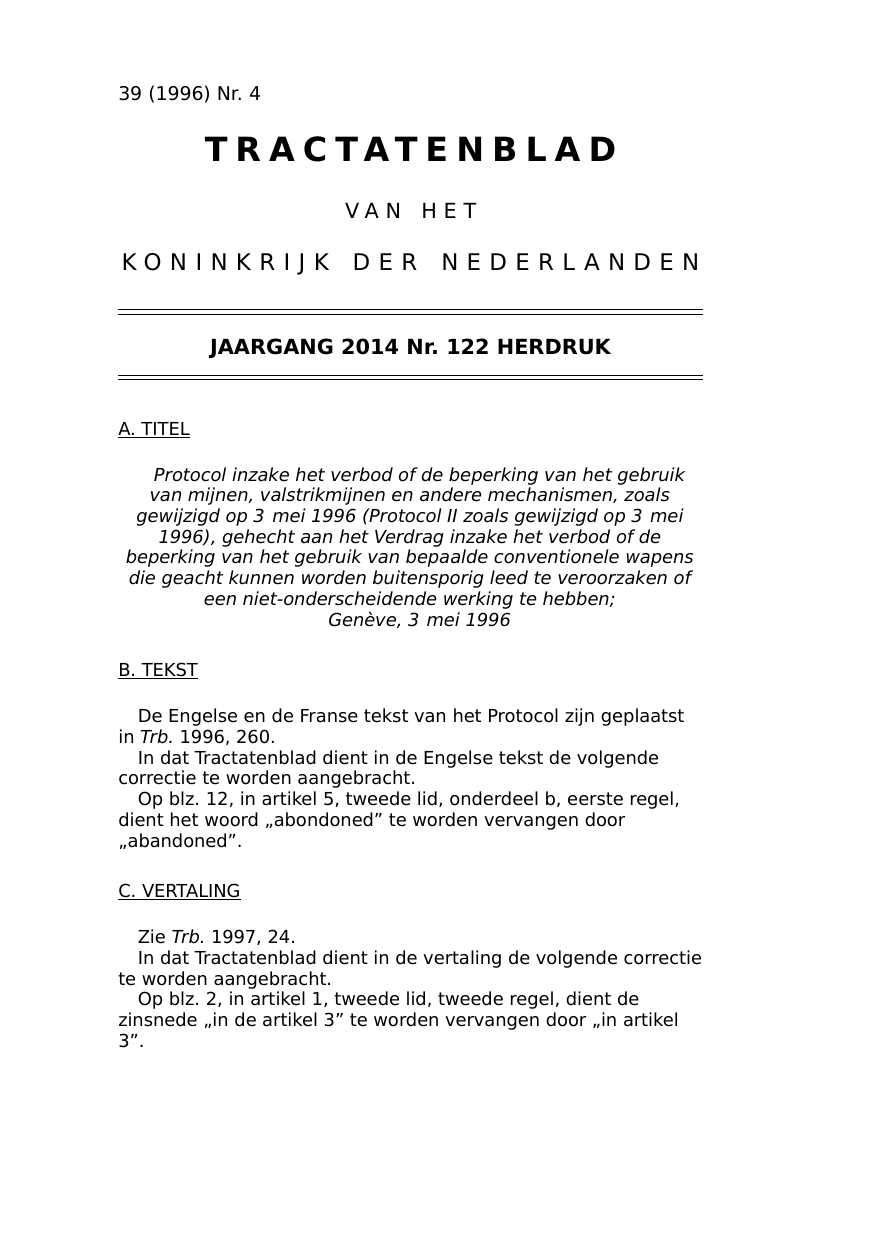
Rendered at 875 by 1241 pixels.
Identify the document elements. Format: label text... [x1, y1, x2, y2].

subtitle B. TEKST [118, 660, 703, 681]
text Protocol inzake het verbod of de beperking van het gebruik van mijnen, valstrikmijnen en andere mechanismen, zoals gewijzigd op 3 mei 1996 (Protocol II zoals gewijzigd op 3 mei 1996), gehecht aan het Verdrag inzake het verbod of de beperking van het gebruik van bepaalde conventionele wapens die geacht kunnen worden buitensporig leed te veroorzaken of een niet-onderscheidende werking te hebben; [118, 464, 703, 609]
text Genève, 3 mei 1996 [118, 609, 703, 630]
text De Engelse en de Franse tekst van het Protocol zijn geplaatst in Trb. 1996, 260. [118, 706, 703, 747]
text In dat Tractatenblad dient in de vertaling de volgende correctie te worden aangebracht. [118, 948, 703, 989]
subtitle A. TITEL [118, 419, 703, 439]
text VAN HET [118, 199, 703, 223]
text Op blz. 12, in artikel 5, tweede lid, onderdeel b, eerste regel, dient het woord „abondoned” te worden vervangen door „abandoned”. [118, 789, 703, 851]
text JAARGANG 2014 Nr. 122 HERDRUK [118, 335, 703, 359]
text Op blz. 2, in artikel 1, tweede lid, tweede regel, dient de zinsnede „in de artikel 3” te worden vervangen door „in artikel 3”. [118, 989, 703, 1051]
subtitle C. VERTALING [118, 881, 703, 902]
text TRACTATENBLAD [118, 130, 703, 169]
text KONINKRIJK DER NEDERLANDEN [118, 249, 703, 276]
text 39 (1996) Nr. 4 [118, 83, 703, 105]
text Zie Trb. 1997, 24. [118, 927, 703, 948]
text In dat Tractatenblad dient in de Engelse tekst de volgende correctie te worden aangebracht. [118, 747, 703, 789]
